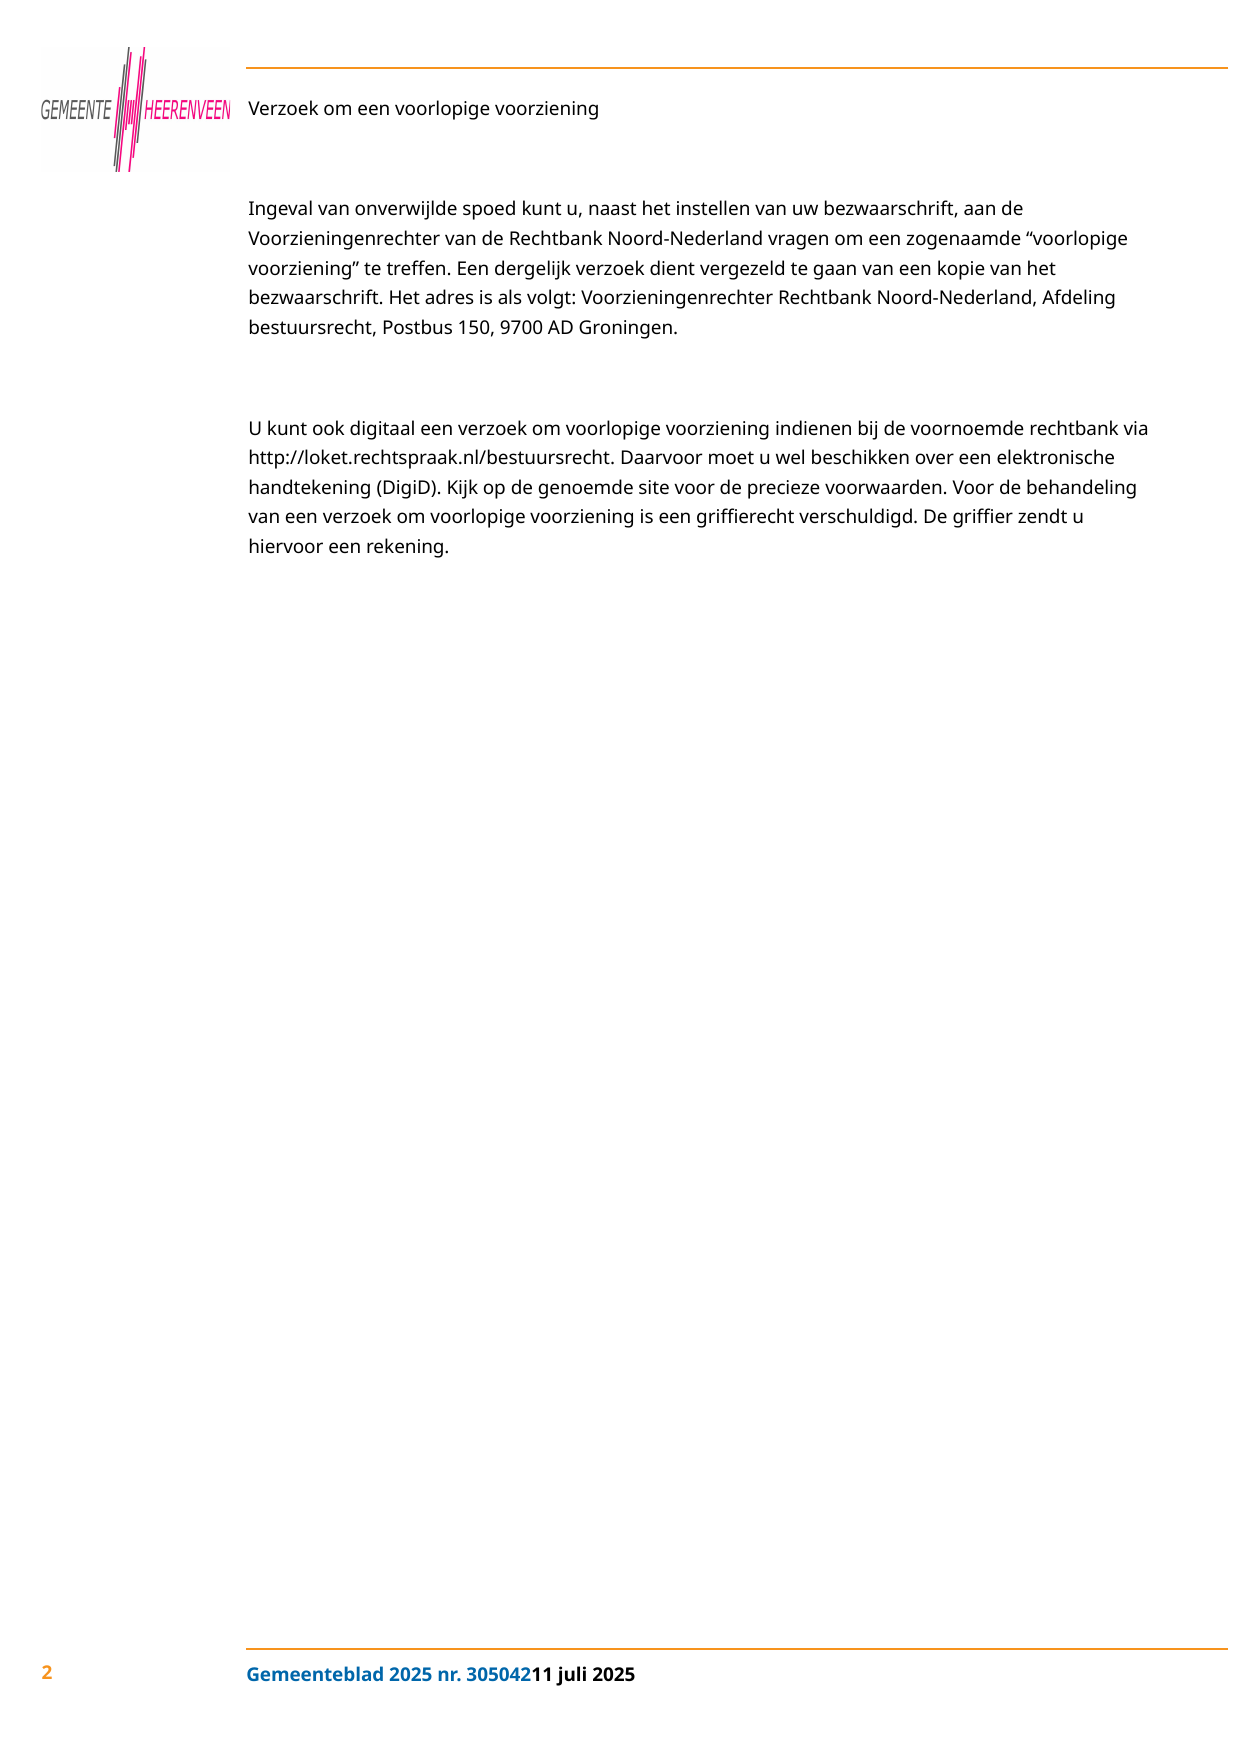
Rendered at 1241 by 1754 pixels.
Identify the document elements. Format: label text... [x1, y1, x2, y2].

text Verzoek om een voorlopige voorziening [248, 95, 1152, 121]
text Ingeval van onverwijlde spoed kunt u, naast het instellen van uw bezwaarschrift, aan de Voorzieningenrechter van de Rechtbank Noord-Nederland vragen om een zogenaamde “voorlopige voorziening” te treffen. Een dergelijk verzoek dient vergezeld te gaan van een kopie van het bezwaarschrift. Het adres is als volgt: Voorzieningenrechter Rechtbank Noord-Nederland, Afdeling bestuursrecht, Postbus 150, 9700 AD Groningen. [248, 196, 1152, 340]
picture [41, 47, 231, 172]
text U kunt ook digitaal een verzoek om voorlopige voorziening indienen bij de voornoemde rechtbank via http://loket.rechtspraak.nl/bestuursrecht. Daarvoor moet u wel beschikken over een elektronische handtekening (DigiD). Kijk op de genoemde site voor de precieze voorwaarden. Voor de behandeling van een verzoek om voorlopige voorziening is een griffierecht verschuldigd. De griffier zendt u hiervoor een rekening. [248, 415, 1152, 559]
